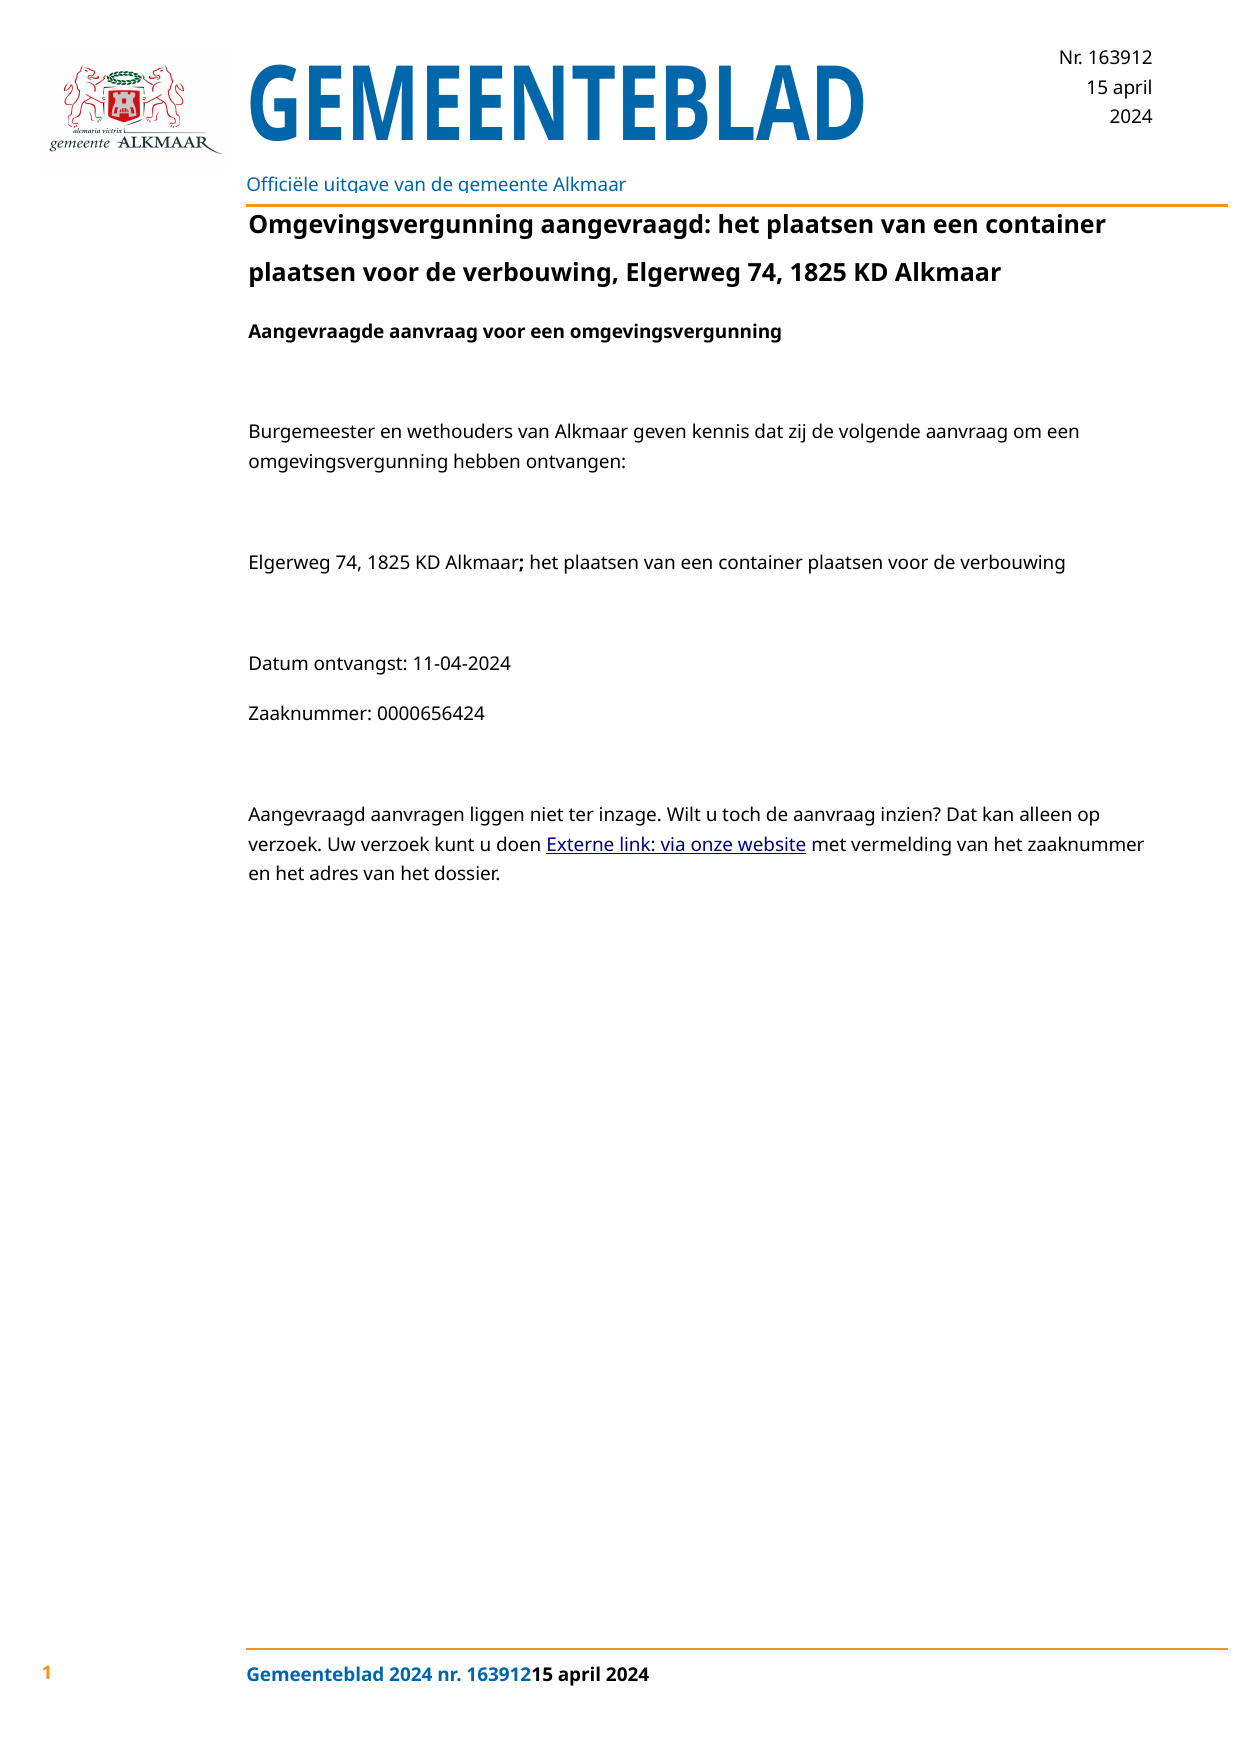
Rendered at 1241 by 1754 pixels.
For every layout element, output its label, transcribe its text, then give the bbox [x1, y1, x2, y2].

picture [41, 47, 231, 172]
text Burgemeester en wethouders van Alkmaar geven kennis dat zij de volgende aanvraag om een omgevingsvergunning hebben ontvangen: [248, 419, 1152, 474]
text Omgevingsvergunning aangevraagd: het plaatsen van een container plaatsen voor de verbouwing, Elgerweg 74, 1825 KD Alkmaar [248, 207, 1152, 288]
text Aangevraagde aanvraag voor een omgevingsvergunning [248, 318, 1152, 344]
text Elgerweg 74, 1825 KD Alkmaar; het plaatsen van een container plaatsen voor de verbouwing [248, 549, 1152, 575]
text Aangevraagd aanvragen liggen niet ter inzage. Wilt u toch de aanvraag inzien? Dat kan alleen op verzoek. Uw verzoek kunt u doen Externe link: via onze website met vermelding van het zaaknummer en het adres van het dossier. [248, 801, 1152, 886]
text Datum ontvangst: 11-04-2024 [248, 650, 1152, 676]
text Zaaknummer: 0000656424 [248, 700, 1152, 726]
